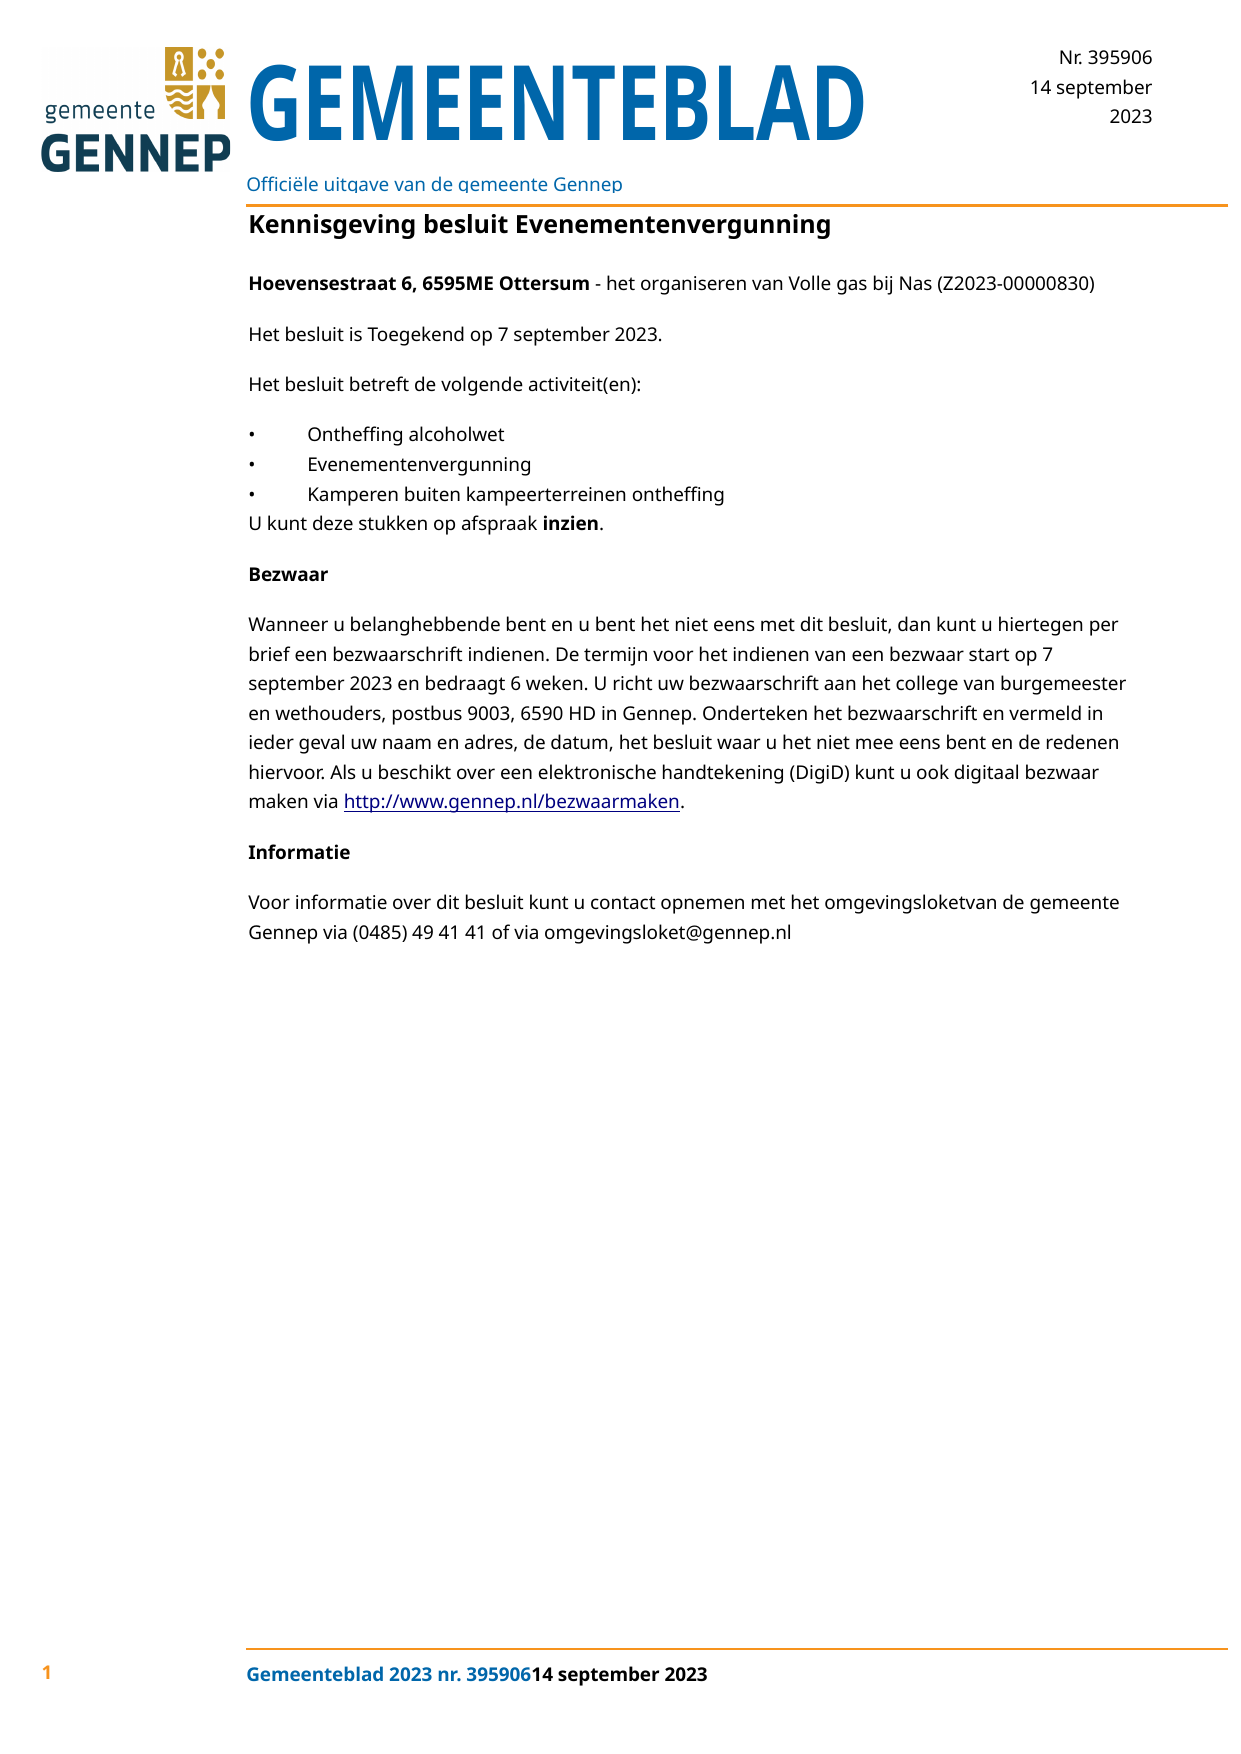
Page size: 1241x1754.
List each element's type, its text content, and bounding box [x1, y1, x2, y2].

text Wanneer u belanghebbende bent en u bent het niet eens met dit besluit, dan kunt u hiertegen per brief een bezwaarschrift indienen. De termijn voor het indienen van een bezwaar start op 7 september 2023 en bedraagt 6 weken. U richt uw bezwaarschrift aan het college van burgemeester en wethouders, postbus 9003, 6590 HD in Gennep. Onderteken het bezwaarschrift en vermeld in ieder geval uw naam en adres, de datum, het besluit waar u het niet mee eens bent en de redenen hiervoor. Als u beschikt over een elektronische handtekening (DigiD) kunt u ook digitaal bezwaar maken via http://www.gennep.nl/bezwaarmaken. [248, 611, 1152, 814]
text Voor informatie over dit besluit kunt u contact opnemen met het omgevingsloketvan de gemeente Gennep via (0485) 49 41 41 of via omgevingsloket@gennep.nl [248, 889, 1152, 945]
text Kennisgeving besluit Evenementenvergunning [248, 207, 1152, 241]
text U kunt deze stukken op afspraak inzien. [248, 510, 1152, 536]
list Evenementenvergunning [248, 451, 1152, 477]
text Bezwaar [248, 561, 1152, 586]
list Ontheffing alcoholwet [248, 422, 1152, 447]
text Het besluit betreft de volgende activiteit(en): [248, 371, 1152, 397]
picture [41, 47, 231, 172]
text Hoevensestraat 6, 6595ME Ottersum - het organiseren van Volle gas bij Nas (Z2023-00000830) [248, 270, 1152, 296]
text Informatie [248, 839, 1152, 865]
text Het besluit is Toegekend op 7 september 2023. [248, 321, 1152, 346]
list Kamperen buiten kampeerterreinen ontheffing [248, 481, 1152, 506]
